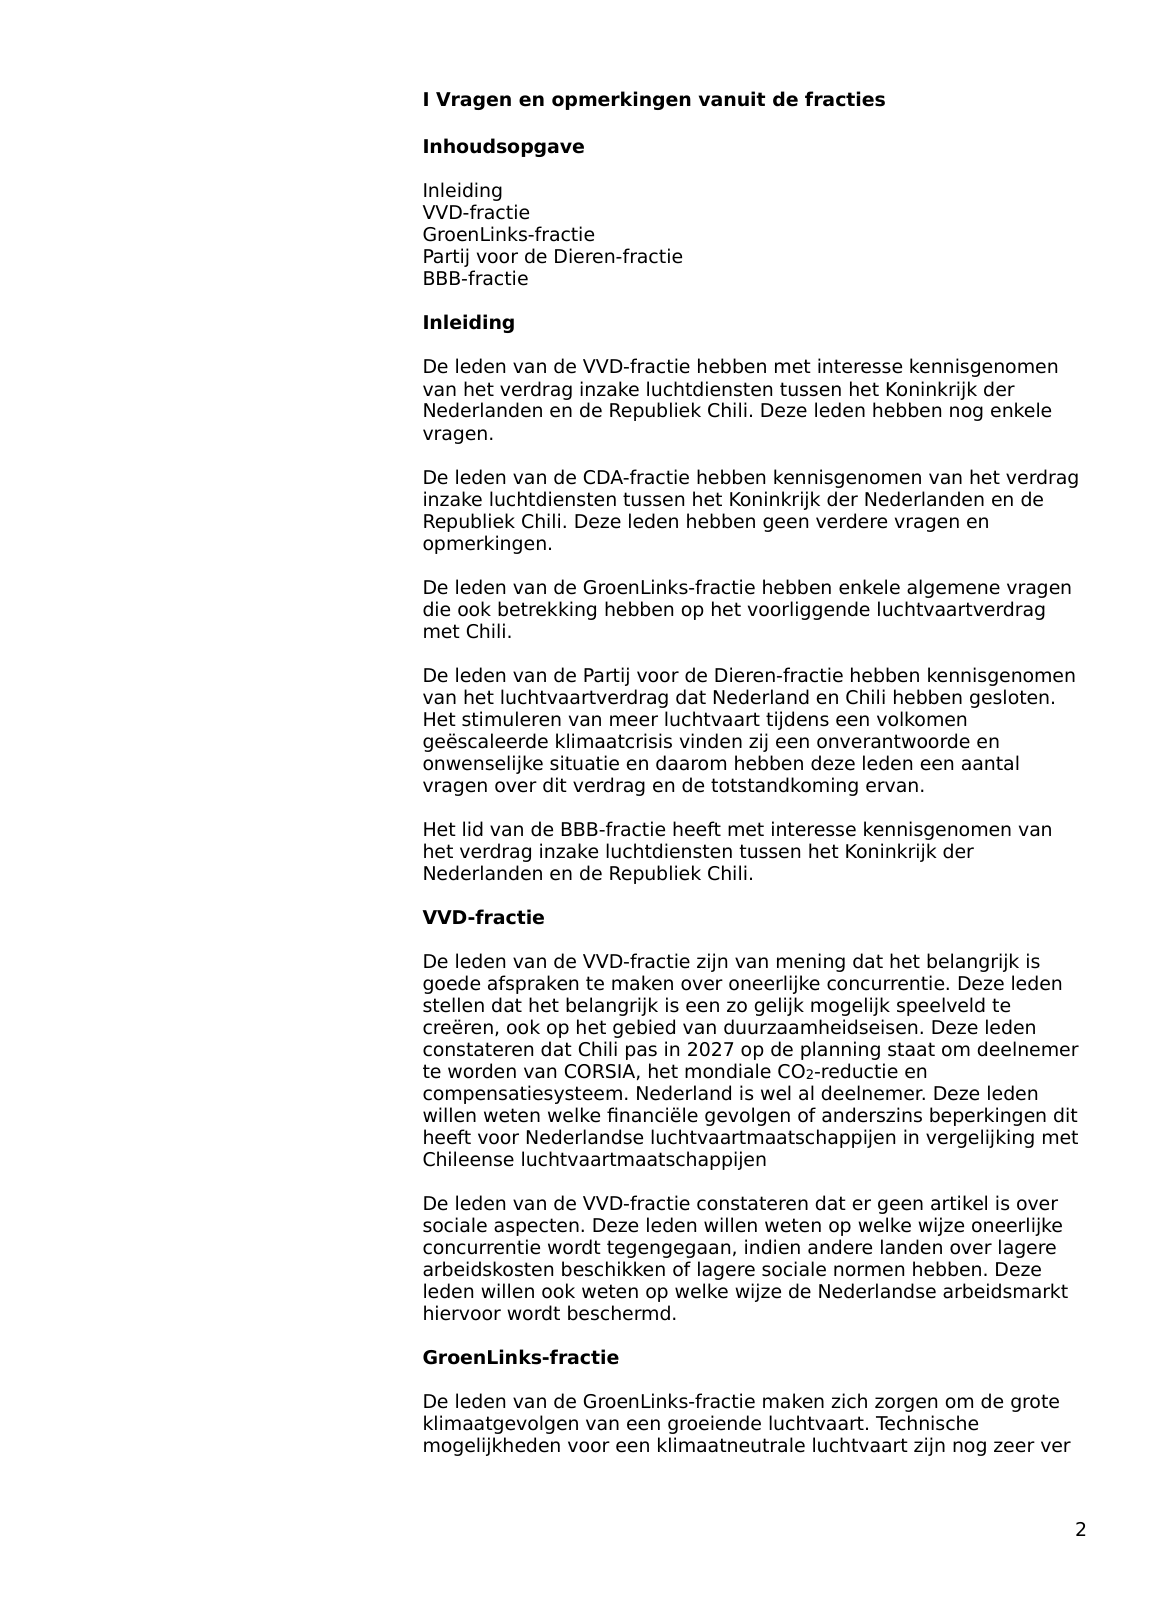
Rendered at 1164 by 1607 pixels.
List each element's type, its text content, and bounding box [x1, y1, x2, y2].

subtitle VVD-fractie [422, 907, 1087, 929]
text BBB-fractie [422, 268, 1087, 290]
text VVD-fractie [422, 202, 1087, 224]
text De leden van de GroenLinks-fractie maken zich zorgen om de grote klimaatgevolgen van een groeiende luchtvaart. Technische mogelijkheden voor een klimaatneutrale luchtvaart zijn nog zeer ver [422, 1391, 1087, 1457]
subtitle Inleiding [422, 312, 1087, 334]
text Partij voor de Dieren-fractie [422, 246, 1087, 268]
text Het lid van de BBB-fractie heeft met interesse kennisgenomen van het verdrag inzake luchtdiensten tussen het Koninkrijk der Nederlanden en de Republiek Chili. [422, 819, 1087, 885]
text De leden van de VVD-fractie hebben met interesse kennisgenomen van het verdrag inzake luchtdiensten tussen het Koninkrijk der Nederlanden en de Republiek Chili. Deze leden hebben nog enkele vragen. [422, 356, 1087, 444]
text De leden van de VVD-fractie constateren dat er geen artikel is over sociale aspecten. Deze leden willen weten op welke wijze oneerlijke concurrentie wordt tegengegaan, indien andere landen over lagere arbeidskosten beschikken of lagere sociale normen hebben. Deze leden willen ook weten op welke wijze de Nederlandse arbeidsmarkt hiervoor wordt beschermd. [422, 1193, 1087, 1325]
subtitle Inhoudsopgave [422, 136, 1087, 158]
text De leden van de VVD-fractie zijn van mening dat het belangrijk is goede afspraken te maken over oneerlijke concurrentie. Deze leden stellen dat het belangrijk is een zo gelijk mogelijk speelveld te creëren, ook op het gebied van duurzaamheidseisen. Deze leden constateren dat Chili pas in 2027 op de planning staat om deelnemer te worden van CORSIA, het mondiale CO2-reductie en compensatiesysteem. Nederland is wel al deelnemer. Deze leden willen weten welke financiële gevolgen of anderszins beperkingen dit heeft voor Nederlandse luchtvaartmaatschappijen in vergelijking met Chileense luchtvaartmaatschappijen [422, 951, 1087, 1171]
text GroenLinks-fractie [422, 224, 1087, 246]
text De leden van de GroenLinks-fractie hebben enkele algemene vragen die ook betrekking hebben op het voorliggende luchtvaartverdrag met Chili. [422, 577, 1087, 643]
text Inleiding [422, 180, 1087, 202]
text De leden van de CDA-fractie hebben kennisgenomen van het verdrag inzake luchtdiensten tussen het Koninkrijk der Nederlanden en de Republiek Chili. Deze leden hebben geen verdere vragen en opmerkingen. [422, 467, 1087, 554]
subtitle I Vragen en opmerkingen vanuit de fracties [422, 89, 1087, 111]
text De leden van de Partij voor de Dieren-fractie hebben kennisgenomen van het luchtvaartverdrag dat Nederland en Chili hebben gesloten. Het stimuleren van meer luchtvaart tijdens een volkomen geëscaleerde klimaatcrisis vinden zij een onverantwoorde en onwenselijke situatie en daarom hebben deze leden een aantal vragen over dit verdrag en de totstandkoming ervan. [422, 665, 1087, 797]
subtitle GroenLinks-fractie [422, 1347, 1087, 1369]
